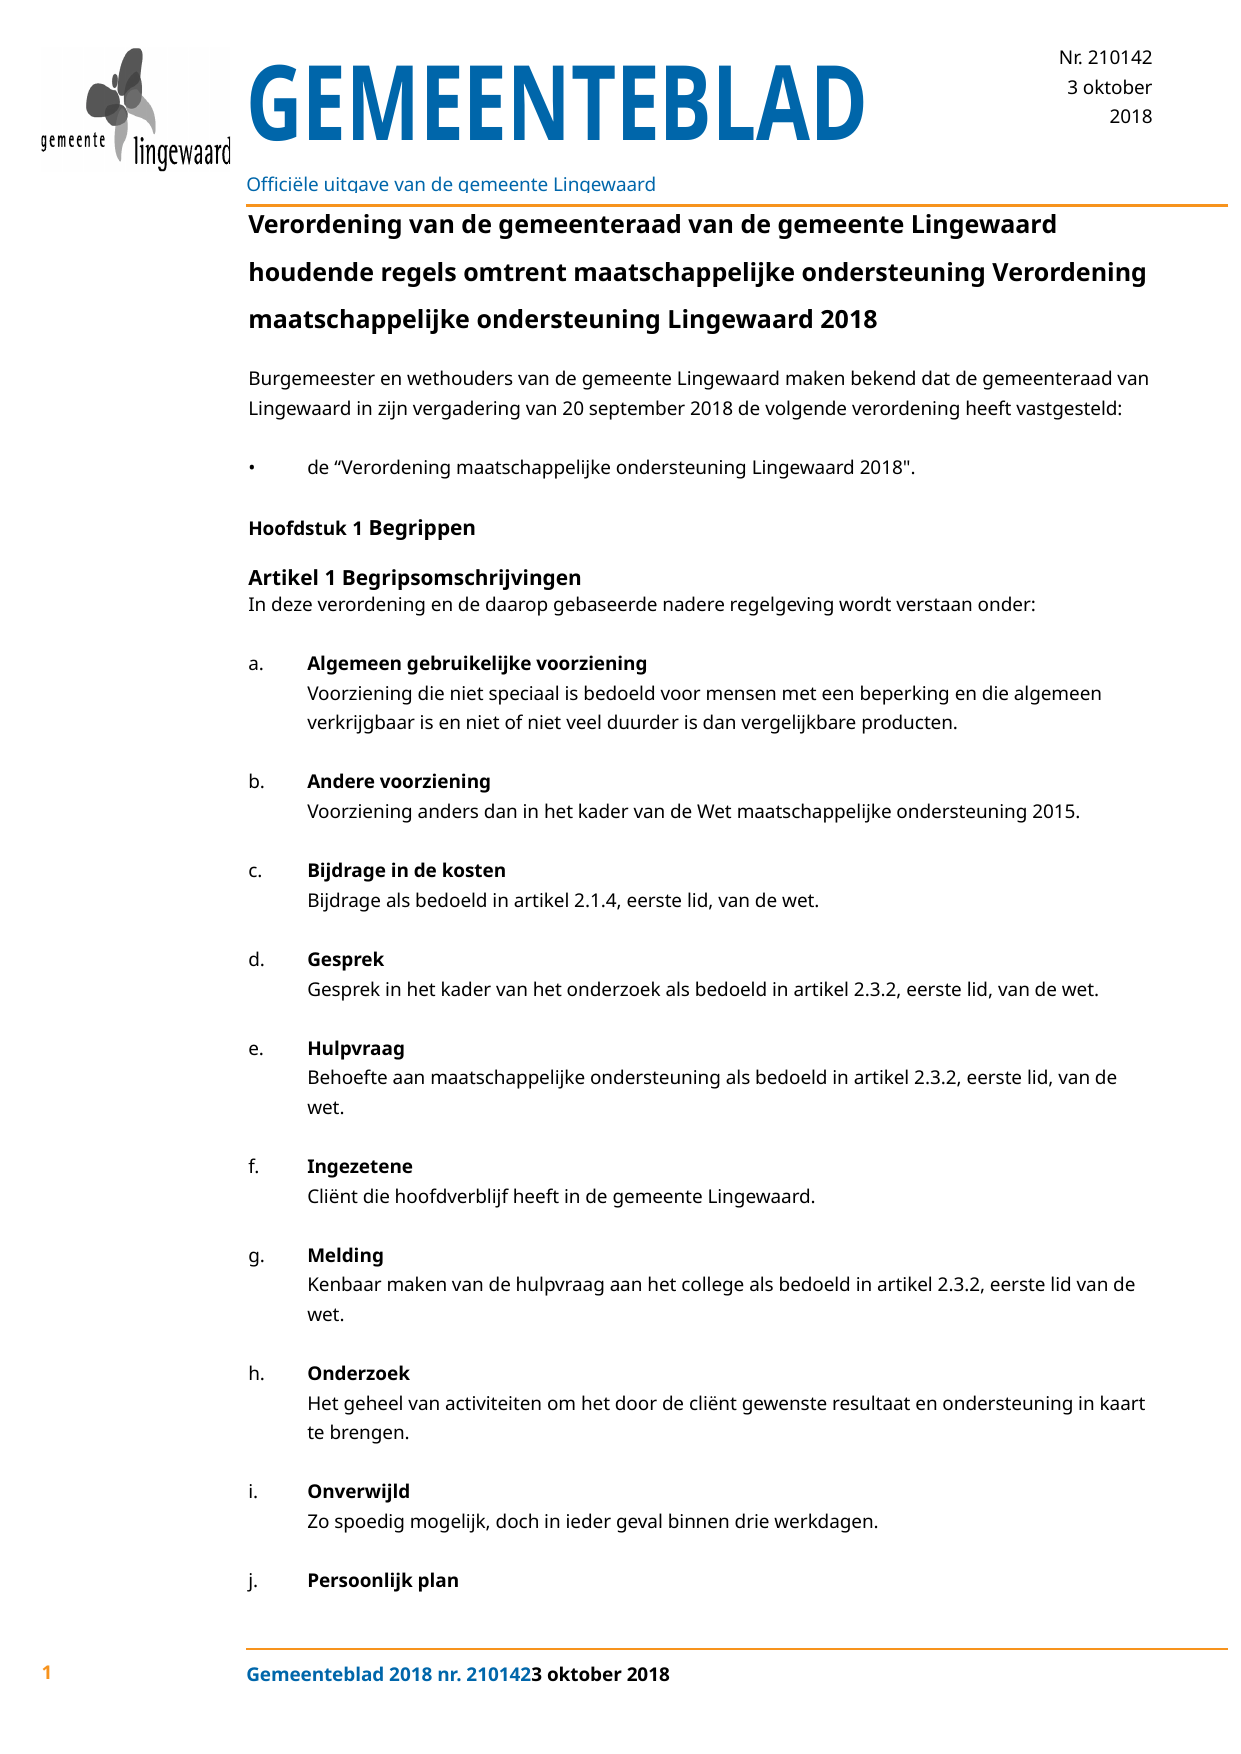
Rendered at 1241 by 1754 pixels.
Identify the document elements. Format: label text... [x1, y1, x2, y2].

text Verordening van de gemeenteraad van de gemeente Lingewaard houdende regels omtrent maatschappelijke ondersteuning Verordening maatschappelijke ondersteuning Lingewaard 2018 [248, 207, 1152, 336]
list Andere voorziening [248, 769, 1152, 794]
list Cliënt die hoofdverblijf heeft in de gemeente Lingewaard. [248, 1183, 1152, 1208]
list Voorziening anders dan in het kader van de Wet maatschappelijke ondersteuning 2015. [248, 798, 1152, 824]
list Behoefte aan maatschappelijke ondersteuning als bedoeld in artikel 2.3.2, eerste lid, van de wet. [248, 1064, 1152, 1120]
list de “Verordening maatschappelijke ondersteuning Lingewaard 2018". [248, 454, 1152, 480]
text Artikel 1 Begripsomschrijvingen [248, 563, 1152, 591]
list Persoonlijk plan [248, 1567, 1152, 1593]
list Het geheel van activiteiten om het door de cliënt gewenste resultaat en ondersteuning in kaart te brengen. [248, 1390, 1152, 1445]
list Zo spoedig mogelijk, doch in ieder geval binnen drie werkdagen. [248, 1508, 1152, 1534]
list Onderzoek [248, 1360, 1152, 1386]
list Voorziening die niet speciaal is bedoeld voor mensen met een beperking en die algemeen verkrijgbaar is en niet of niet veel duurder is dan vergelijkbare producten. [248, 680, 1152, 735]
list Gesprek [248, 946, 1152, 972]
text Hoofdstuk 1 Begrippen [248, 513, 1152, 542]
list Onverwijld [248, 1479, 1152, 1504]
list Algemeen gebruikelijke voorziening [248, 650, 1152, 676]
text In deze verordening en de daarop gebaseerde nadere regelgeving wordt verstaan onder: [248, 591, 1152, 617]
list Melding [248, 1242, 1152, 1268]
text Burgemeester en wethouders van de gemeente Lingewaard maken bekend dat de gemeenteraad van Lingewaard in zijn vergadering van 20 september 2018 de volgende verordening heeft vastgesteld: [248, 366, 1152, 421]
list Kenbaar maken van de hulpvraag aan het college als bedoeld in artikel 2.3.2, eerste lid van de wet. [248, 1272, 1152, 1327]
list Ingezetene [248, 1153, 1152, 1179]
picture [41, 47, 231, 172]
list Bijdrage in de kosten [248, 857, 1152, 883]
list Gesprek in het kader van het onderzoek als bedoeld in artikel 2.3.2, eerste lid, van de wet. [248, 976, 1152, 1001]
list Hulpvraag [248, 1035, 1152, 1061]
list Bijdrage als bedoeld in artikel 2.1.4, eerste lid, van de wet. [248, 887, 1152, 913]
